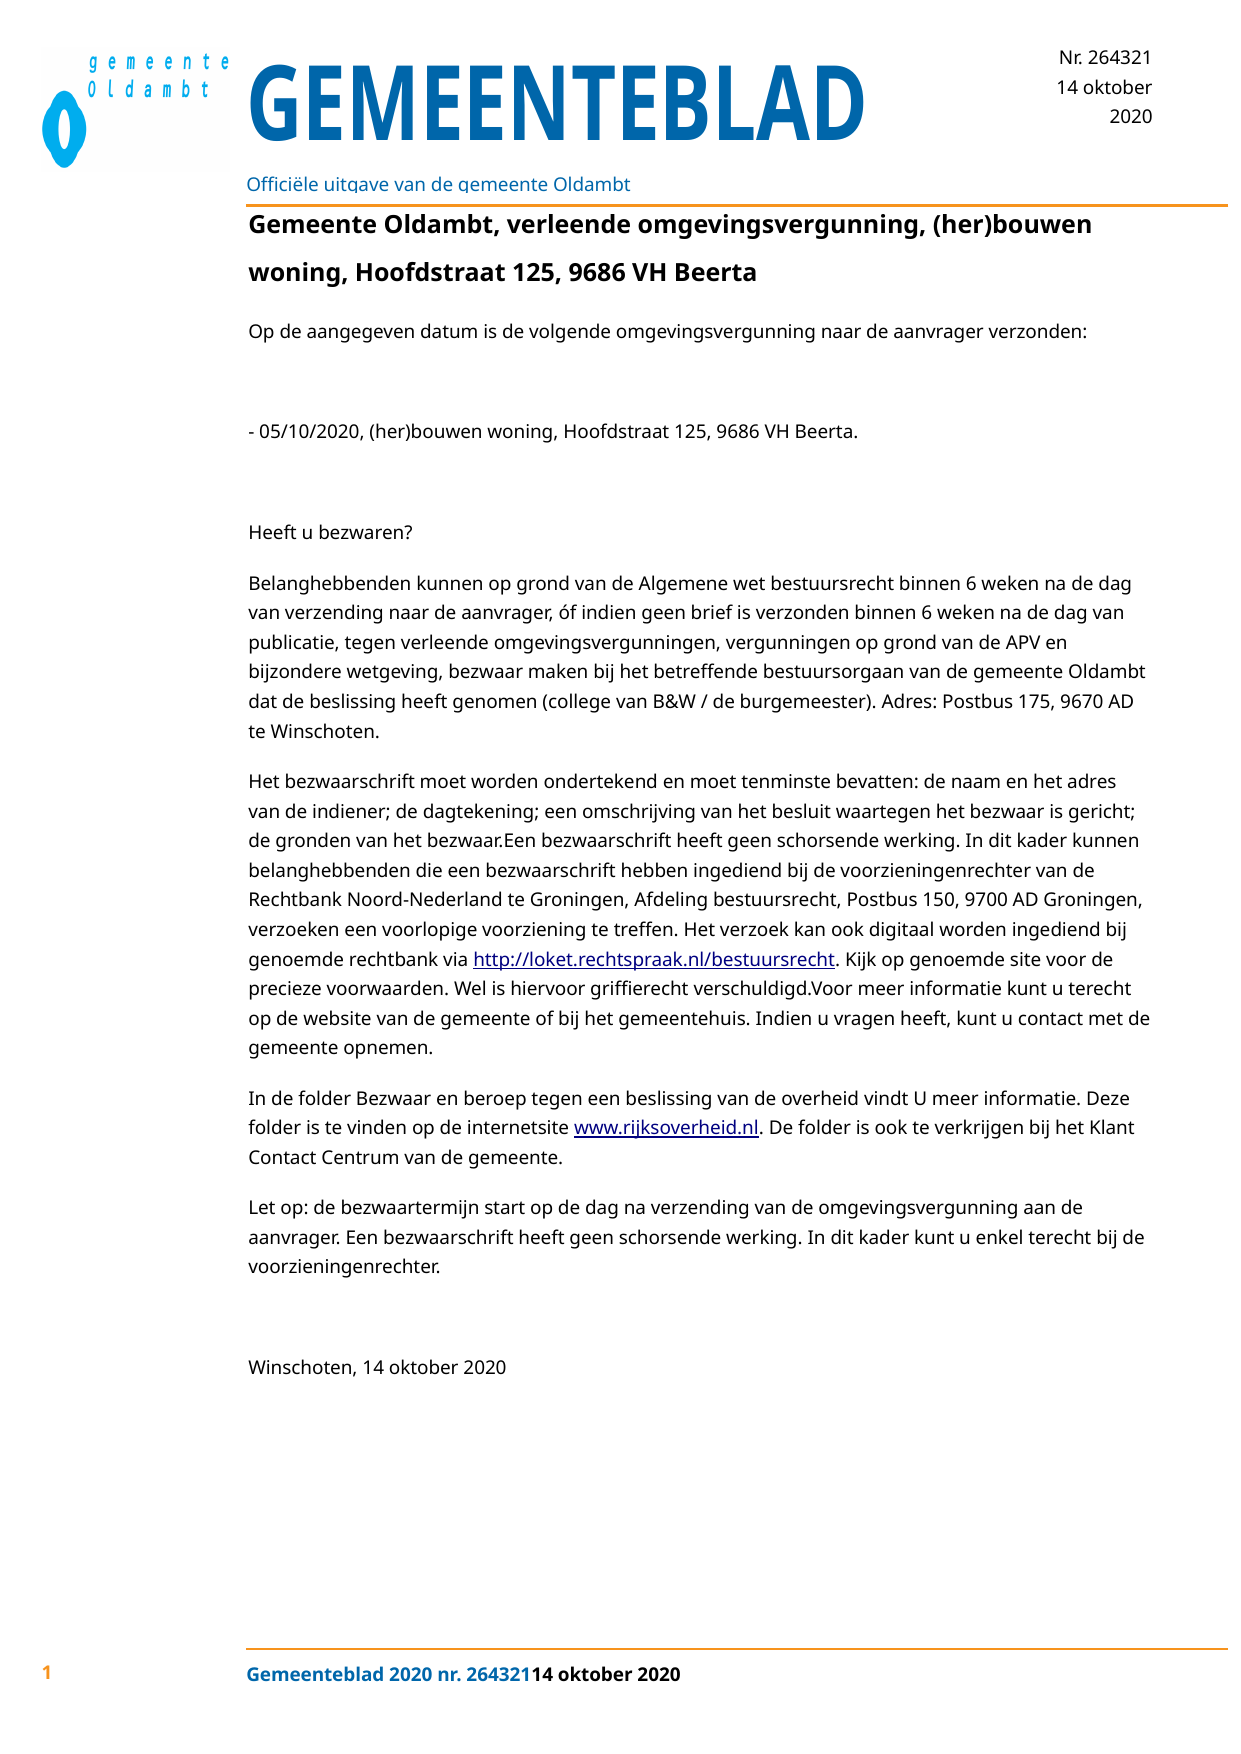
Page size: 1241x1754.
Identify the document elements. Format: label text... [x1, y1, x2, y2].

text Winschoten, 14 oktober 2020 [248, 1354, 1152, 1380]
text Heeft u bezwaren? [248, 519, 1152, 545]
text Belanghebbenden kunnen op grond van de Algemene wet bestuursrecht binnen 6 weken na de dag van verzending naar de aanvrager, óf indien geen brief is verzonden binnen 6 weken na de dag van publicatie, tegen verleende omgevingsvergunningen, vergunningen op grond van de APV en bijzondere wetgeving, bezwaar maken bij het betreffende bestuursorgaan van de gemeente Oldambt dat de beslissing heeft genomen (college van B&W / de burgemeester). Adres: Postbus 175, 9670 AD te Winschoten. [248, 570, 1152, 744]
text Op de aangegeven datum is de volgende omgevingsvergunning naar de aanvrager verzonden: [248, 318, 1152, 344]
text In de folder Bezwaar en beroep tegen een beslissing van de overheid vindt U meer informatie. Deze folder is te vinden op de internetsite www.rijksoverheid.nl. De folder is ook te verkrijgen bij het Klant Contact Centrum van de gemeente. [248, 1085, 1152, 1170]
picture [41, 47, 231, 172]
text Het bezwaarschrift moet worden ondertekend en moet tenminste bevatten: de naam en het adres van de indiener; de dagtekening; een omschrijving van het besluit waartegen het bezwaar is gericht; de gronden van het bezwaar.Een bezwaarschrift heeft geen schorsende werking. In dit kader kunnen belanghebbenden die een bezwaarschrift hebben ingediend bij de voorzieningenrechter van de Rechtbank Noord-Nederland te Groningen, Afdeling bestuursrecht, Postbus 150, 9700 AD Groningen, verzoeken een voorlopige voorziening te treffen. Het verzoek kan ook digitaal worden ingediend bij genoemde rechtbank via http://loket.rechtspraak.nl/bestuursrecht. Kijk op genoemde site voor de precieze voorwaarden. Wel is hiervoor griffierecht verschuldigd.Voor meer informatie kunt u terecht op de website van de gemeente of bij het gemeentehuis. Indien u vragen heeft, kunt u contact met de gemeente opnemen. [248, 768, 1152, 1060]
text - 05/10/2020, (her)bouwen woning, Hoofdstraat 125, 9686 VH Beerta. [248, 419, 1152, 444]
text Let op: de bezwaartermijn start op de dag na verzending van de omgevingsvergunning aan de aanvrager. Een bezwaarschrift heeft geen schorsende werking. In dit kader kunt u enkel terecht bij de voorzieningenrechter. [248, 1194, 1152, 1279]
text Gemeente Oldambt, verleende omgevingsvergunning, (her)bouwen woning, Hoofdstraat 125, 9686 VH Beerta [248, 207, 1152, 288]
